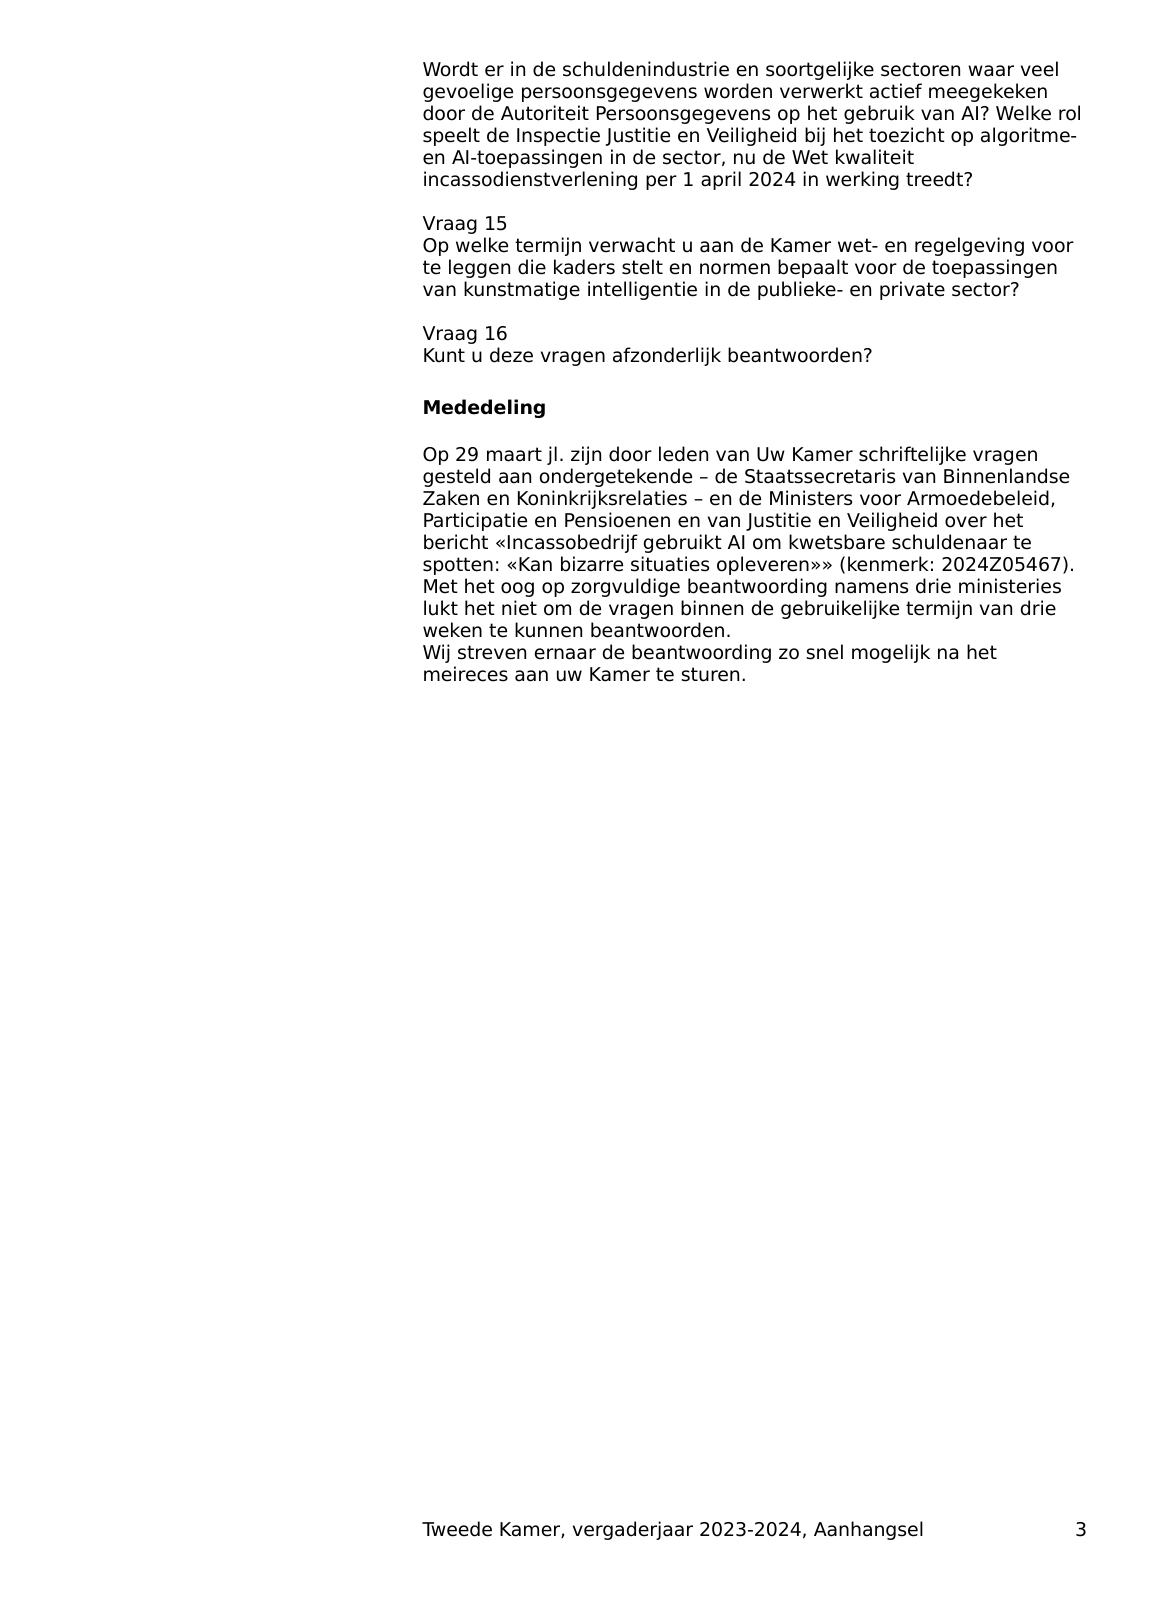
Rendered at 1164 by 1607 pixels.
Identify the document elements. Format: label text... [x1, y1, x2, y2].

subtitle Mededeling [422, 397, 1087, 419]
text Vraag 16 [422, 323, 1087, 345]
text Vraag 15 [422, 213, 1087, 235]
text Op welke termijn verwacht u aan de Kamer wet- en regelgeving voor te leggen die kaders stelt en normen bepaalt voor de toepassingen van kunstmatige intelligentie in de publieke- en private sector? [422, 235, 1087, 301]
text Wij streven ernaar de beantwoording zo snel mogelijk na het meireces aan uw Kamer te sturen. [422, 642, 1087, 686]
text Met het oog op zorgvuldige beantwoording namens drie ministeries lukt het niet om de vragen binnen de gebruikelijke termijn van drie weken te kunnen beantwoorden. [422, 576, 1087, 642]
text Wordt er in de schuldenindustrie en soortgelijke sectoren waar veel gevoelige persoonsgegevens worden verwerkt actief meegekeken door de Autoriteit Persoonsgegevens op het gebruik van AI? Welke rol speelt de Inspectie Justitie en Veiligheid bij het toezicht op algoritme- en AI-toepassingen in de sector, nu de Wet kwaliteit incassodienstverlening per 1 april 2024 in werking treedt? [422, 59, 1087, 191]
text Op 29 maart jl. zijn door leden van Uw Kamer schriftelijke vragen gesteld aan ondergetekende – de Staatssecretaris van Binnenlandse Zaken en Koninkrijksrelaties – en de Ministers voor Armoedebeleid, Participatie en Pensioenen en van Justitie en Veiligheid over het bericht «Incassobedrijf gebruikt AI om kwetsbare schuldenaar te spotten: «Kan bizarre situaties opleveren»» (kenmerk: 2024Z05467). [422, 444, 1087, 576]
text Kunt u deze vragen afzonderlijk beantwoorden? [422, 345, 1087, 367]
